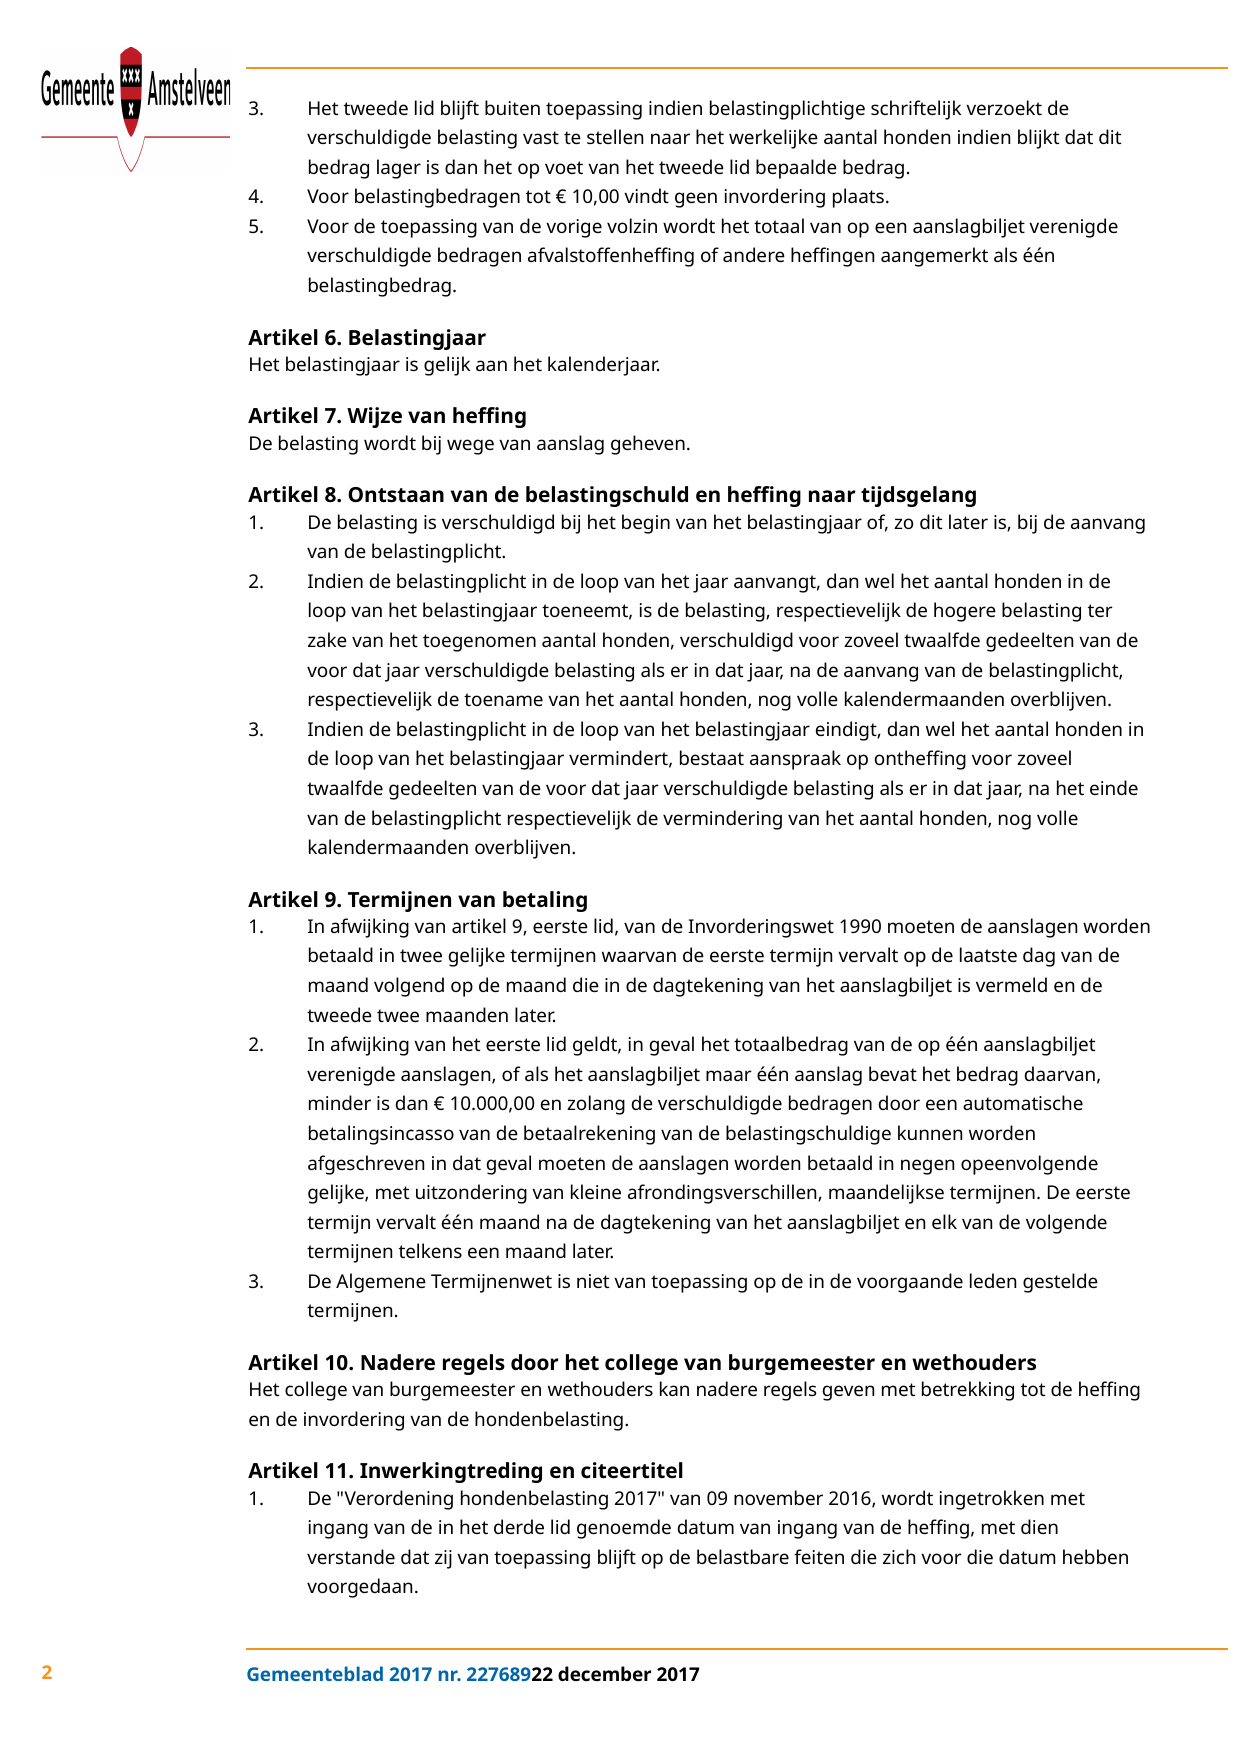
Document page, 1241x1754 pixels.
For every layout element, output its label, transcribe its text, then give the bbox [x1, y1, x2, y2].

list De "Verordening hondenbelasting 2017" van 09 november 2016, wordt ingetrokken met ingang van de in het derde lid genoemde datum van ingang van de heffing, met dien verstande dat zij van toepassing blijft op de belastbare feiten die zich voor die datum hebben voorgedaan. [248, 1485, 1152, 1599]
text De belasting wordt bij wege van aanslag geheven. [248, 430, 1152, 456]
list Indien de belastingplicht in de loop van het belastingjaar eindigt, dan wel het aantal honden in de loop van het belastingjaar vermindert, bestaat aanspraak op ontheffing voor zoveel twaalfde gedeelten van de voor dat jaar verschuldigde belasting als er in dat jaar, na het einde van de belastingplicht respectievelijk de vermindering van het aantal honden, nog volle kalendermaanden overblijven. [248, 716, 1152, 860]
list De Algemene Termijnenwet is niet van toepassing op de in de voorgaande leden gestelde termijnen. [248, 1268, 1152, 1323]
text Artikel 6. Belastingjaar [248, 323, 1152, 351]
text Artikel 7. Wijze van heffing [248, 402, 1152, 430]
text Het belastingjaar is gelijk aan het kalenderjaar. [248, 351, 1152, 377]
picture [41, 47, 231, 172]
text Artikel 10. Nadere regels door het college van burgemeester en wethouders [248, 1348, 1152, 1377]
list In afwijking van artikel 9, eerste lid, van de Invorderingswet 1990 moeten de aanslagen worden betaald in twee gelijke termijnen waarvan de eerste termijn vervalt op de laatste dag van de maand volgend op de maand die in de dagtekening van het aanslagbiljet is vermeld en de tweede twee maanden later. [248, 913, 1152, 1028]
list De belasting is verschuldigd bij het begin van het belastingjaar of, zo dit later is, bij de aanvang van de belastingplicht. [248, 509, 1152, 564]
list Indien de belastingplicht in de loop van het jaar aanvangt, dan wel het aantal honden in de loop van het belastingjaar toeneemt, is de belasting, respectievelijk de hogere belasting ter zake van het toegenomen aantal honden, verschuldigd voor zoveel twaalfde gedeelten van de voor dat jaar verschuldigde belasting als er in dat jaar, na de aanvang van de belastingplicht, respectievelijk de toename van het aantal honden, nog volle kalendermaanden overblijven. [248, 568, 1152, 712]
list Het tweede lid blijft buiten toepassing indien belastingplichtige schriftelijk verzoekt de verschuldigde belasting vast te stellen naar het werkelijke aantal honden indien blijkt dat dit bedrag lager is dan het op voet van het tweede lid bepaalde bedrag. [248, 95, 1152, 180]
text Artikel 8. Ontstaan van de belastingschuld en heffing naar tijdsgelang [248, 480, 1152, 509]
list Voor de toepassing van de vorige volzin wordt het totaal van op een aanslagbiljet verenigde verschuldigde bedragen afvalstoffenheffing of andere heffingen aangemerkt als één belastingbedrag. [248, 213, 1152, 298]
text Het college van burgemeester en wethouders kan nadere regels geven met betrekking tot de heffing en de invordering van de hondenbelasting. [248, 1377, 1152, 1432]
list In afwijking van het eerste lid geldt, in geval het totaalbedrag van de op één aanslagbiljet verenigde aanslagen, of als het aanslagbiljet maar één aanslag bevat het bedrag daarvan, minder is dan € 10.000,00 en zolang de verschuldigde bedragen door een automatische betalingsincasso van de betaalrekening van de belastingschuldige kunnen worden afgeschreven in dat geval moeten de aanslagen worden betaald in negen opeenvolgende gelijke, met uitzondering van kleine afrondingsverschillen, maandelijkse termijnen. De eerste termijn vervalt één maand na de dagtekening van het aanslagbiljet en elk van de volgende termijnen telkens een maand later. [248, 1031, 1152, 1264]
text Artikel 9. Termijnen van betaling [248, 885, 1152, 913]
text Artikel 11. Inwerkingtreding en citeertitel [248, 1457, 1152, 1485]
list Voor belastingbedragen tot € 10,00 vindt geen invordering plaats. [248, 183, 1152, 209]
